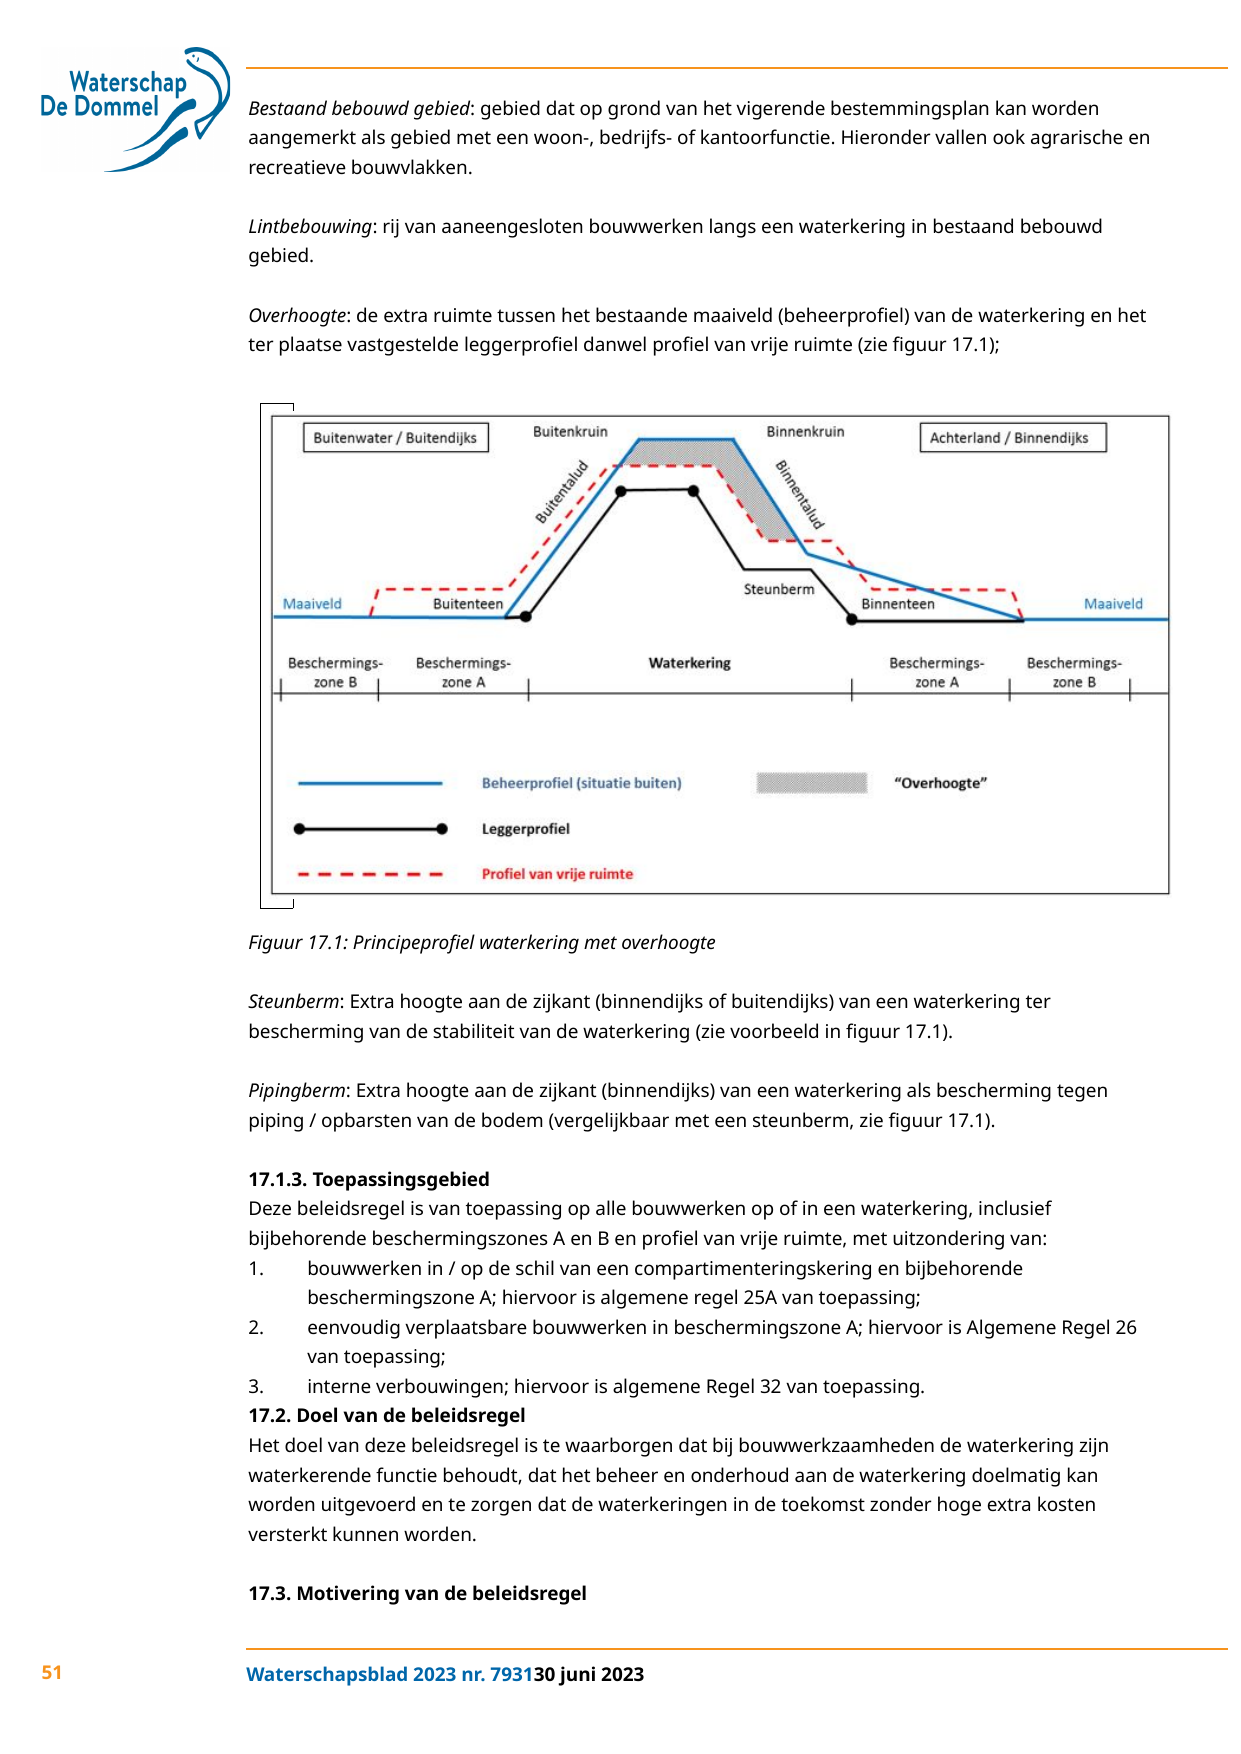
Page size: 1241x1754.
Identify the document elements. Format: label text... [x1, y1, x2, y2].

text Overhoogte: de extra ruimte tussen het bestaande maaiveld (beheerprofiel) van de waterkering en het ter plaatse vastgestelde leggerprofiel danwel profiel van vrije ruimte (zie figuur 17.1); [248, 302, 1152, 357]
text 17.3. Motivering van de beleidsregel [248, 1580, 1152, 1606]
list eenvoudig verplaatsbare bouwwerken in beschermingszone A; hiervoor is Algemene Regel 26 van toepassing; [248, 1314, 1152, 1369]
list bouwwerken in / op de schil van een compartimenteringskering en bijbehorende beschermingszone A; hiervoor is algemene regel 25A van toepassing; [248, 1255, 1152, 1310]
picture [198, 118, 210, 131]
list interne verbouwingen; hiervoor is algemene Regel 32 van toepassing. [248, 1373, 1152, 1399]
picture [204, 47, 231, 76]
text 17.2. Doel van de beleidsregel [248, 1403, 1152, 1428]
picture [41, 47, 231, 172]
picture [268, 411, 1173, 899]
text Lintbebouwing: rij van aaneengesloten bouwwerken langs een waterkering in bestaand bebouwd gebied. [248, 213, 1152, 268]
text Bestaand bebouwd gebied: gebied dat op grond van het vigerende bestemmingsplan kan worden aangemerkt als gebied met een woon-, bedrijfs- of kantoorfunctie. Hieronder vallen ook agrarische en recreatieve bouwvlakken. [248, 95, 1152, 180]
text Pipingberm: Extra hoogte aan de zijkant (binnendijks) van een waterkering als bescherming tegen piping / opbarsten van de bodem (vergelijkbaar met een steunberm, zie figuur 17.1). [248, 1077, 1152, 1133]
text Deze beleidsregel is van toepassing op alle bouwwerken op of in een waterkering, inclusief bijbehorende beschermingszones A en B en profiel van vrije ruimte, met uitzondering van: [248, 1196, 1152, 1251]
text Figuur 17.1: Principeprofiel waterkering met overhoogte [248, 929, 1152, 955]
text 17.1.3. Toepassingsgebied [248, 1166, 1152, 1192]
text Steunberm: Extra hoogte aan de zijkant (binnendijks of buitendijks) van een waterkering ter bescherming van de stabiliteit van de waterkering (zie voorbeeld in figuur 17.1). [248, 988, 1152, 1044]
picture [45, 99, 51, 111]
text Het doel van deze beleidsregel is te waarborgen dat bij bouwwerkzaamheden de waterkering zijn waterkerende functie behoudt, dat het beheer en onderhoud aan de waterkering doelmatig kan worden uitgevoerd en te zorgen dat de waterkeringen in de toekomst zonder hoge extra kosten versterkt kunnen worden. [248, 1432, 1152, 1547]
